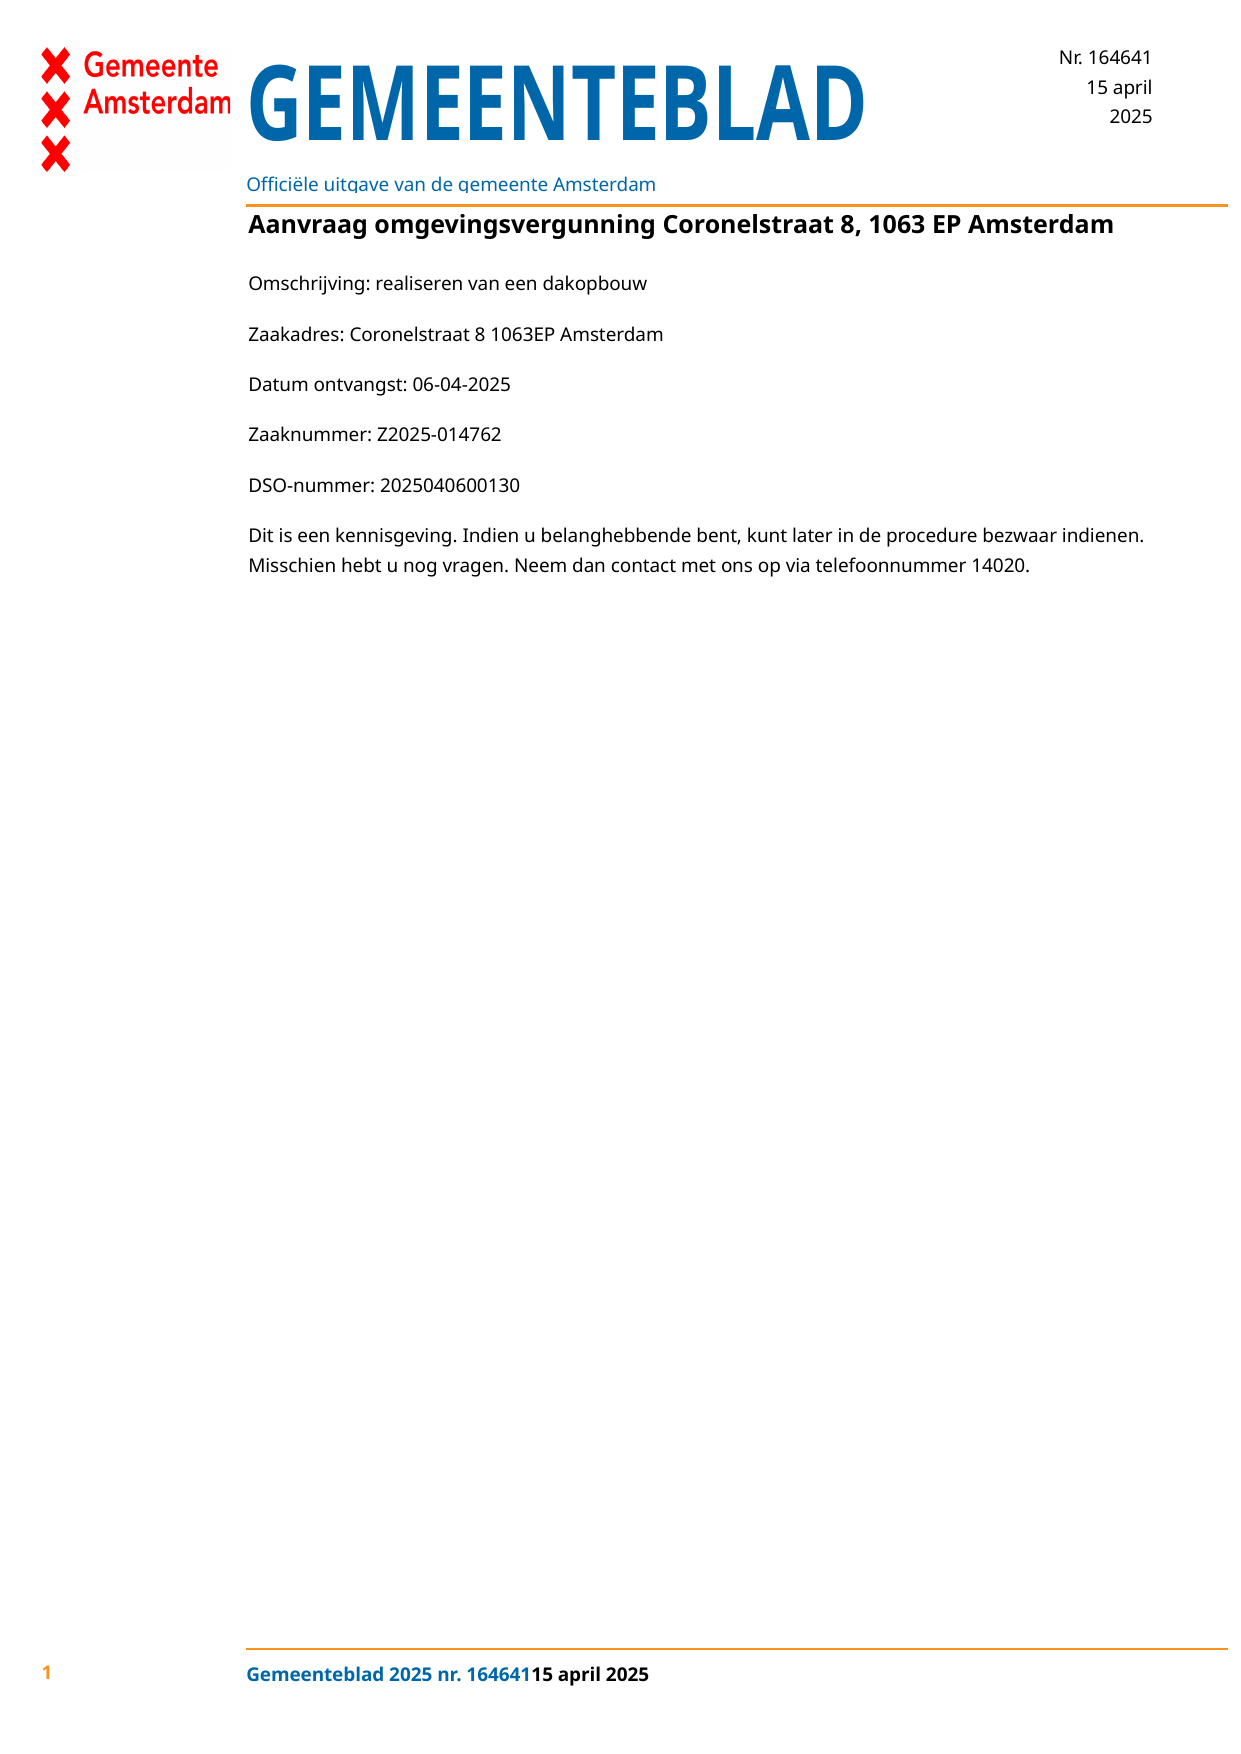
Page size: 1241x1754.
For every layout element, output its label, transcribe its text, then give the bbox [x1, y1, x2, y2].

text Dit is een kennisgeving. Indien u belanghebbende bent, kunt later in de procedure bezwaar indienen. Misschien hebt u nog vragen. Neem dan contact met ons op via telefoonnummer 14020. [248, 522, 1152, 578]
text Zaaknummer: Z2025-014762 [248, 422, 1152, 447]
text DSO-nummer: 2025040600130 [248, 472, 1152, 498]
text Datum ontvangst: 06-04-2025 [248, 371, 1152, 397]
picture [41, 47, 231, 172]
text Aanvraag omgevingsvergunning Coronelstraat 8, 1063 EP Amsterdam [248, 207, 1152, 241]
text Omschrijving: realiseren van een dakopbouw [248, 270, 1152, 296]
text Zaakadres: Coronelstraat 8 1063EP Amsterdam [248, 321, 1152, 346]
